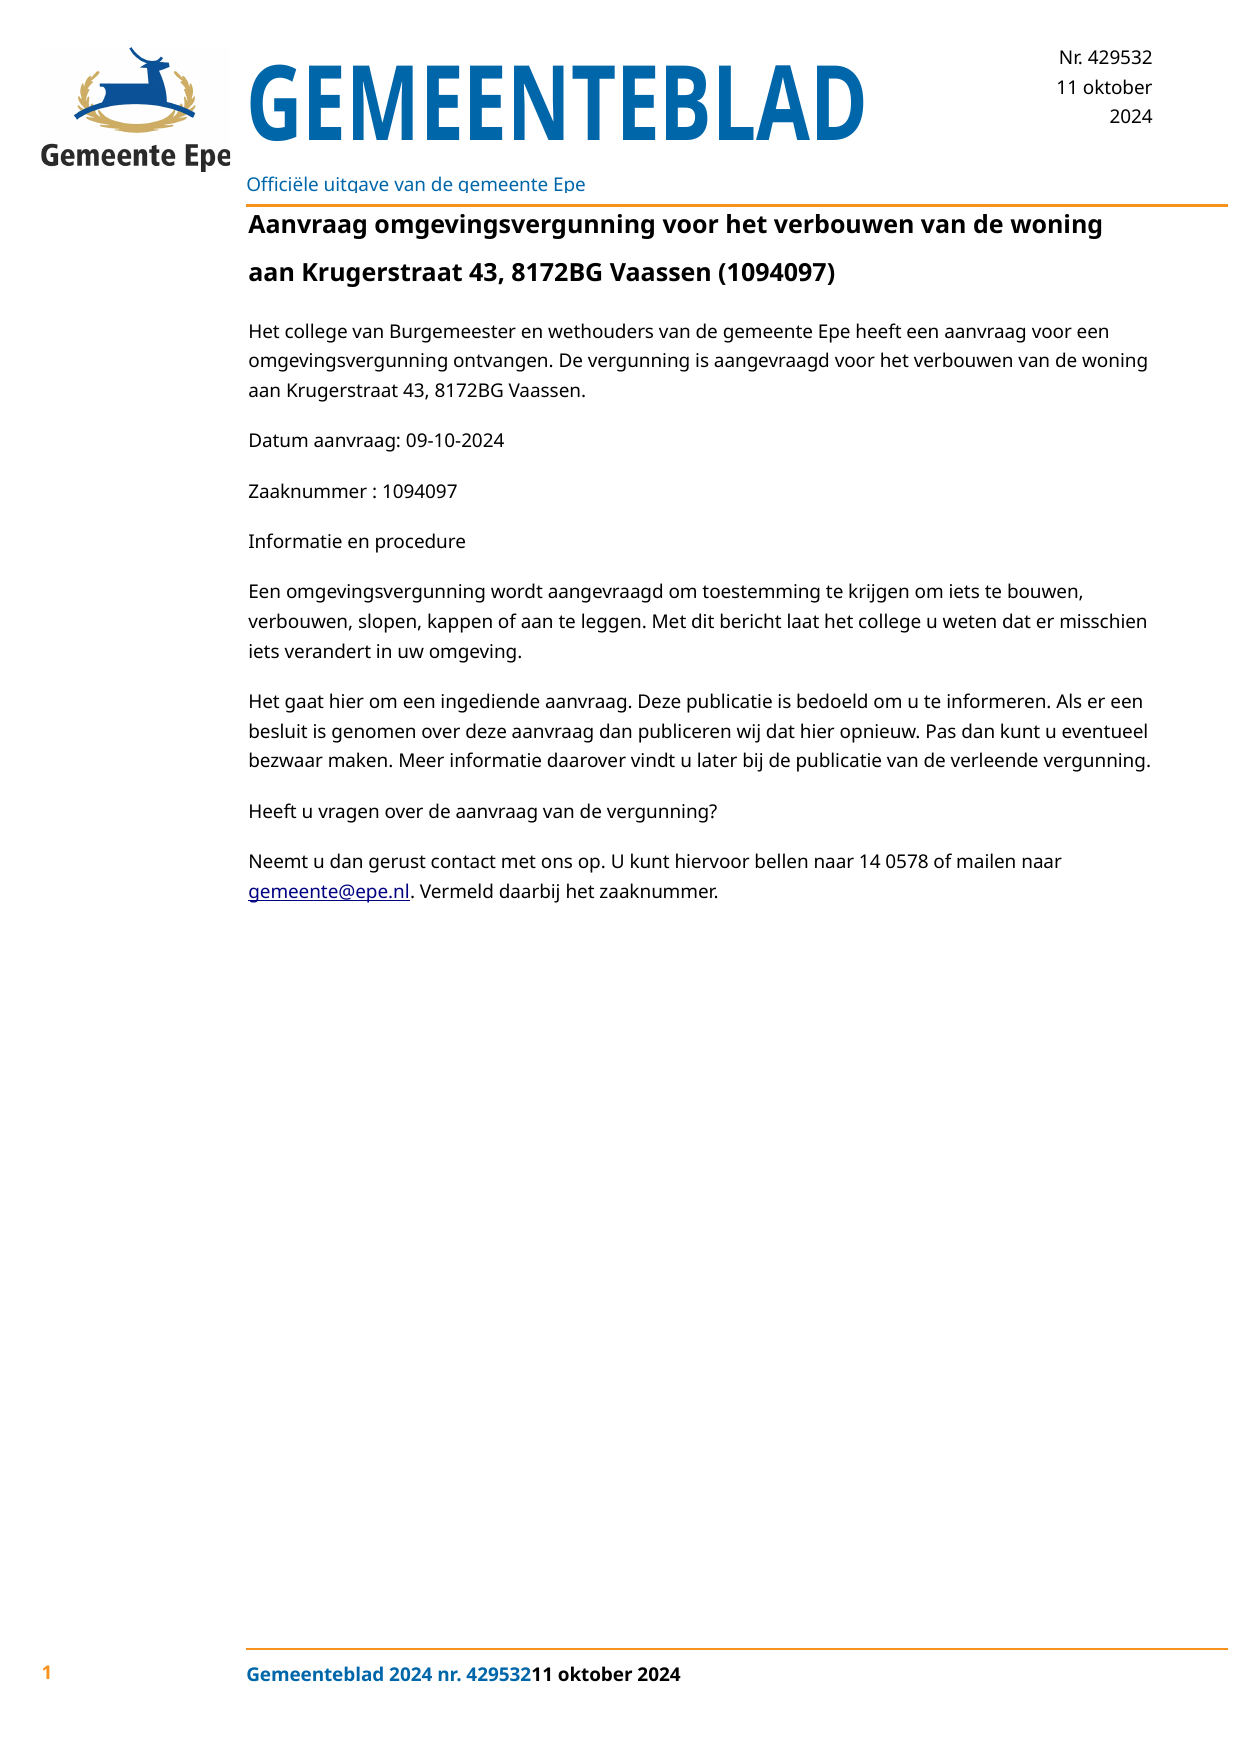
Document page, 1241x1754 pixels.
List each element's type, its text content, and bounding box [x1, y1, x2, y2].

text Neemt u dan gerust contact met ons op. U kunt hiervoor bellen naar 14 0578 of mailen naar gemeente@epe.nl. Vermeld daarbij het zaaknummer. [248, 848, 1152, 904]
text Aanvraag omgevingsvergunning voor het verbouwen van de woning aan Krugerstraat 43, 8172BG Vaassen (1094097) [248, 207, 1152, 288]
text Een omgevingsvergunning wordt aangevraagd om toestemming te krijgen om iets te bouwen, verbouwen, slopen, kappen of aan te leggen. Met dit bericht laat het college u weten dat er misschien iets verandert in uw omgeving. [248, 579, 1152, 664]
text Datum aanvraag: 09-10-2024 [248, 427, 1152, 453]
text Het college van Burgemeester en wethouders van de gemeente Epe heeft een aanvraag voor een omgevingsvergunning ontvangen. De vergunning is aangevraagd voor het verbouwen van de woning aan Krugerstraat 43, 8172BG Vaassen. [248, 318, 1152, 403]
text Heeft u vragen over de aanvraag van de vergunning? [248, 798, 1152, 824]
picture [41, 47, 231, 172]
text Zaaknummer : 1094097 [248, 478, 1152, 504]
text Informatie en procedure [248, 528, 1152, 554]
text Het gaat hier om een ingediende aanvraag. Deze publicatie is bedoeld om u te informeren. Als er een besluit is genomen over deze aanvraag dan publiceren wij dat hier opnieuw. Pas dan kunt u eventueel bezwaar maken. Meer informatie daarover vindt u later bij de publicatie van de verleende vergunning. [248, 688, 1152, 773]
